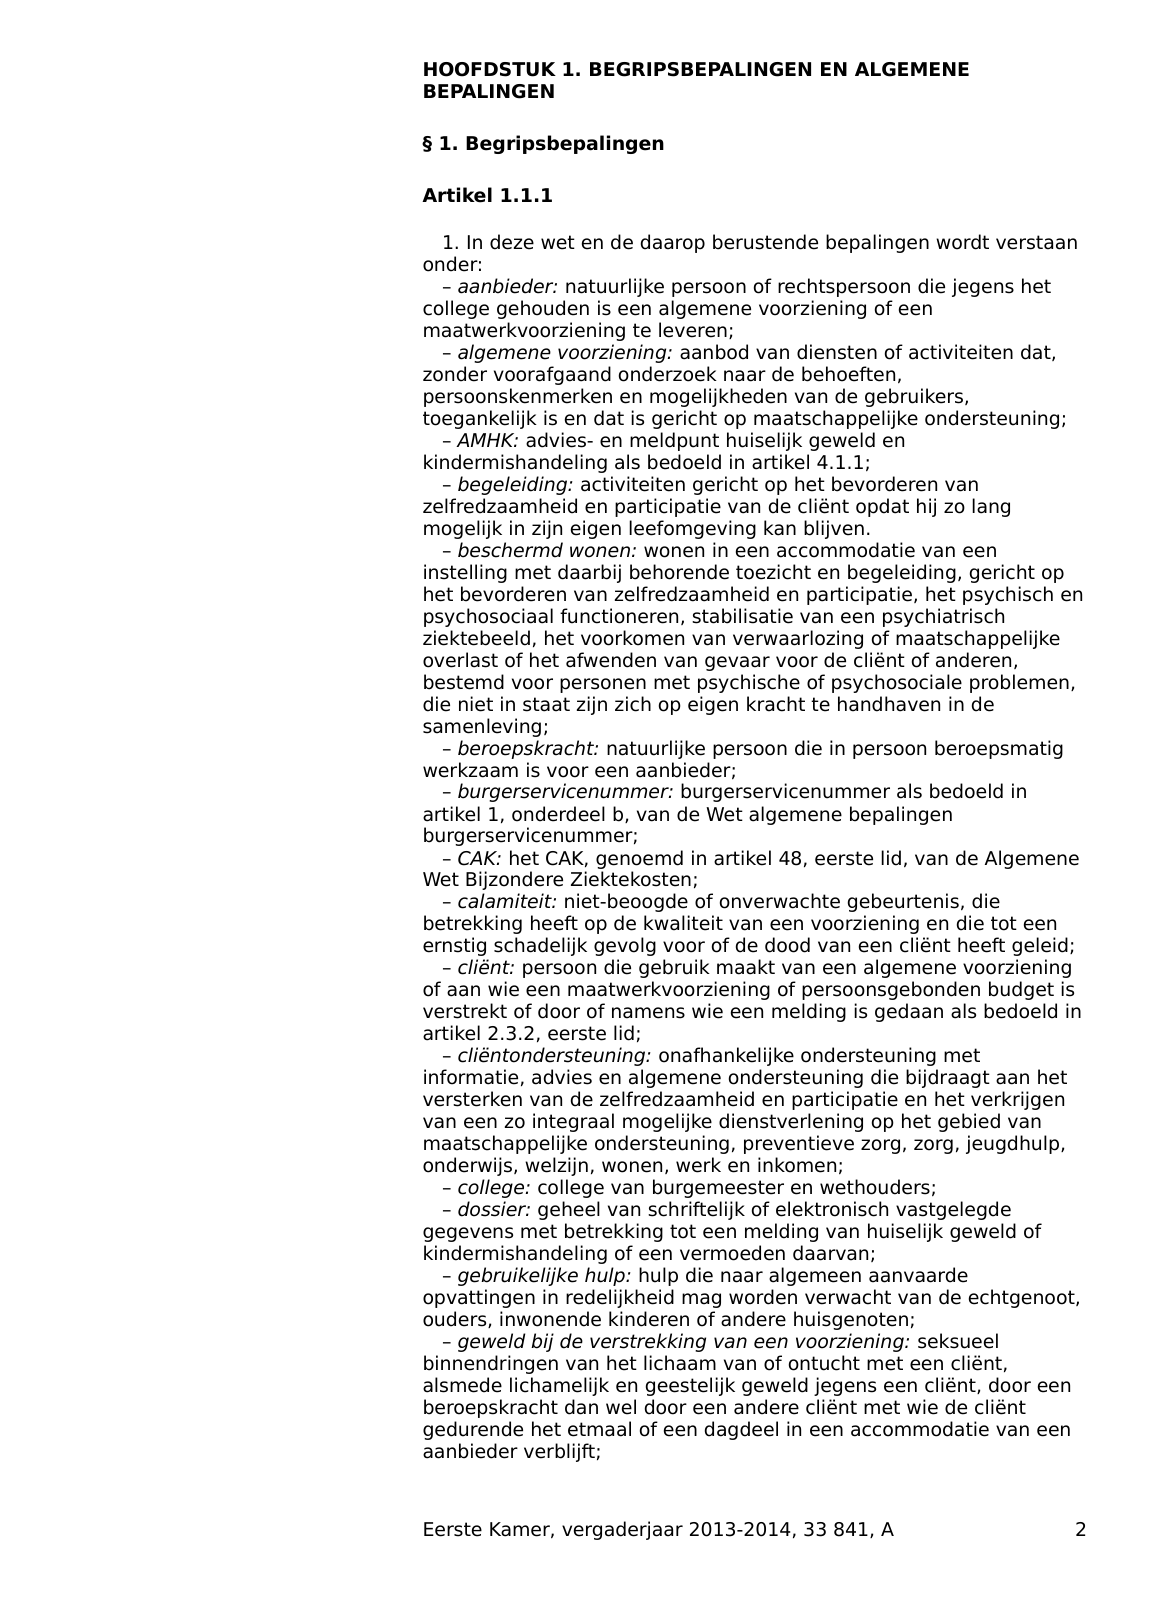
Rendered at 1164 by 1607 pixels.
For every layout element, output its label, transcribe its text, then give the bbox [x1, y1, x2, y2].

text – CAK: het CAK, genoemd in artikel 48, eerste lid, van de Algemene Wet Bijzondere Ziektekosten; [422, 847, 1087, 891]
text – beroepskracht: natuurlijke persoon die in persoon beroepsmatig werkzaam is voor een aanbieder; [422, 737, 1087, 781]
text – dossier: geheel van schriftelijk of elektronisch vastgelegde gegevens met betrekking tot een melding van huiselijk geweld of kindermishandeling of een vermoeden daarvan; [422, 1199, 1087, 1265]
text – geweld bij de verstrekking van een voorziening: seksueel binnendringen van het lichaam van of ontucht met een cliënt, alsmede lichamelijk en geestelijk geweld jegens een cliënt, door een beroepskracht dan wel door een andere cliënt met wie de cliënt gedurende het etmaal of een dagdeel in een accommodatie van een aanbieder verblijft; [422, 1331, 1087, 1463]
text – beschermd wonen: wonen in een accommodatie van een instelling met daarbij behorende toezicht en begeleiding, gericht op het bevorderen van zelfredzaamheid en participatie, het psychisch en psychosociaal functioneren, stabilisatie van een psychiatrisch ziektebeeld, het voorkomen van verwaarlozing of maatschappelijke overlast of het afwenden van gevaar voor de cliënt of anderen, bestemd voor personen met psychische of psychosociale problemen, die niet in staat zijn zich op eigen kracht te handhaven in de samenleving; [422, 540, 1087, 737]
text – algemene voorziening: aanbod van diensten of activiteiten dat, zonder voorafgaand onderzoek naar de behoeften, persoonskenmerken en mogelijkheden van de gebruikers, toegankelijk is en dat is gericht op maatschappelijke ondersteuning; [422, 342, 1087, 430]
subtitle § 1. Begripsbepalingen [422, 133, 1087, 155]
text – calamiteit: niet-beoogde of onverwachte gebeurtenis, die betrekking heeft op de kwaliteit van een voorziening en die tot een ernstig schadelijk gevolg voor of de dood van een cliënt heeft geleid; [422, 891, 1087, 957]
text – begeleiding: activiteiten gericht op het bevorderen van zelfredzaamheid en participatie van de cliënt opdat hij zo lang mogelijk in zijn eigen leefomgeving kan blijven. [422, 474, 1087, 540]
text 1. In deze wet en de daarop berustende bepalingen wordt verstaan onder: [422, 232, 1087, 276]
subtitle HOOFDSTUK 1. BEGRIPSBEPALINGEN EN ALGEMENE BEPALINGEN [422, 59, 1087, 103]
text – burgerservicenummer: burgerservicenummer als bedoeld in artikel 1, onderdeel b, van de Wet algemene bepalingen burgerservicenummer; [422, 781, 1087, 847]
subtitle Artikel 1.1.1 [422, 185, 1087, 207]
text – cliënt: persoon die gebruik maakt van een algemene voorziening of aan wie een maatwerkvoorziening of persoonsgebonden budget is verstrekt of door of namens wie een melding is gedaan als bedoeld in artikel 2.3.2, eerste lid; [422, 957, 1087, 1045]
text – college: college van burgemeester en wethouders; [422, 1177, 1087, 1199]
text – gebruikelijke hulp: hulp die naar algemeen aanvaarde opvattingen in redelijkheid mag worden verwacht van de echtgenoot, ouders, inwonende kinderen of andere huisgenoten; [422, 1265, 1087, 1331]
text – AMHK: advies- en meldpunt huiselijk geweld en kindermishandeling als bedoeld in artikel 4.1.1; [422, 430, 1087, 474]
text – cliëntondersteuning: onafhankelijke ondersteuning met informatie, advies en algemene ondersteuning die bijdraagt aan het versterken van de zelfredzaamheid en participatie en het verkrijgen van een zo integraal mogelijke dienstverlening op het gebied van maatschappelijke ondersteuning, preventieve zorg, zorg, jeugdhulp, onderwijs, welzijn, wonen, werk en inkomen; [422, 1045, 1087, 1177]
text – aanbieder: natuurlijke persoon of rechtspersoon die jegens het college gehouden is een algemene voorziening of een maatwerkvoorziening te leveren; [422, 276, 1087, 342]
